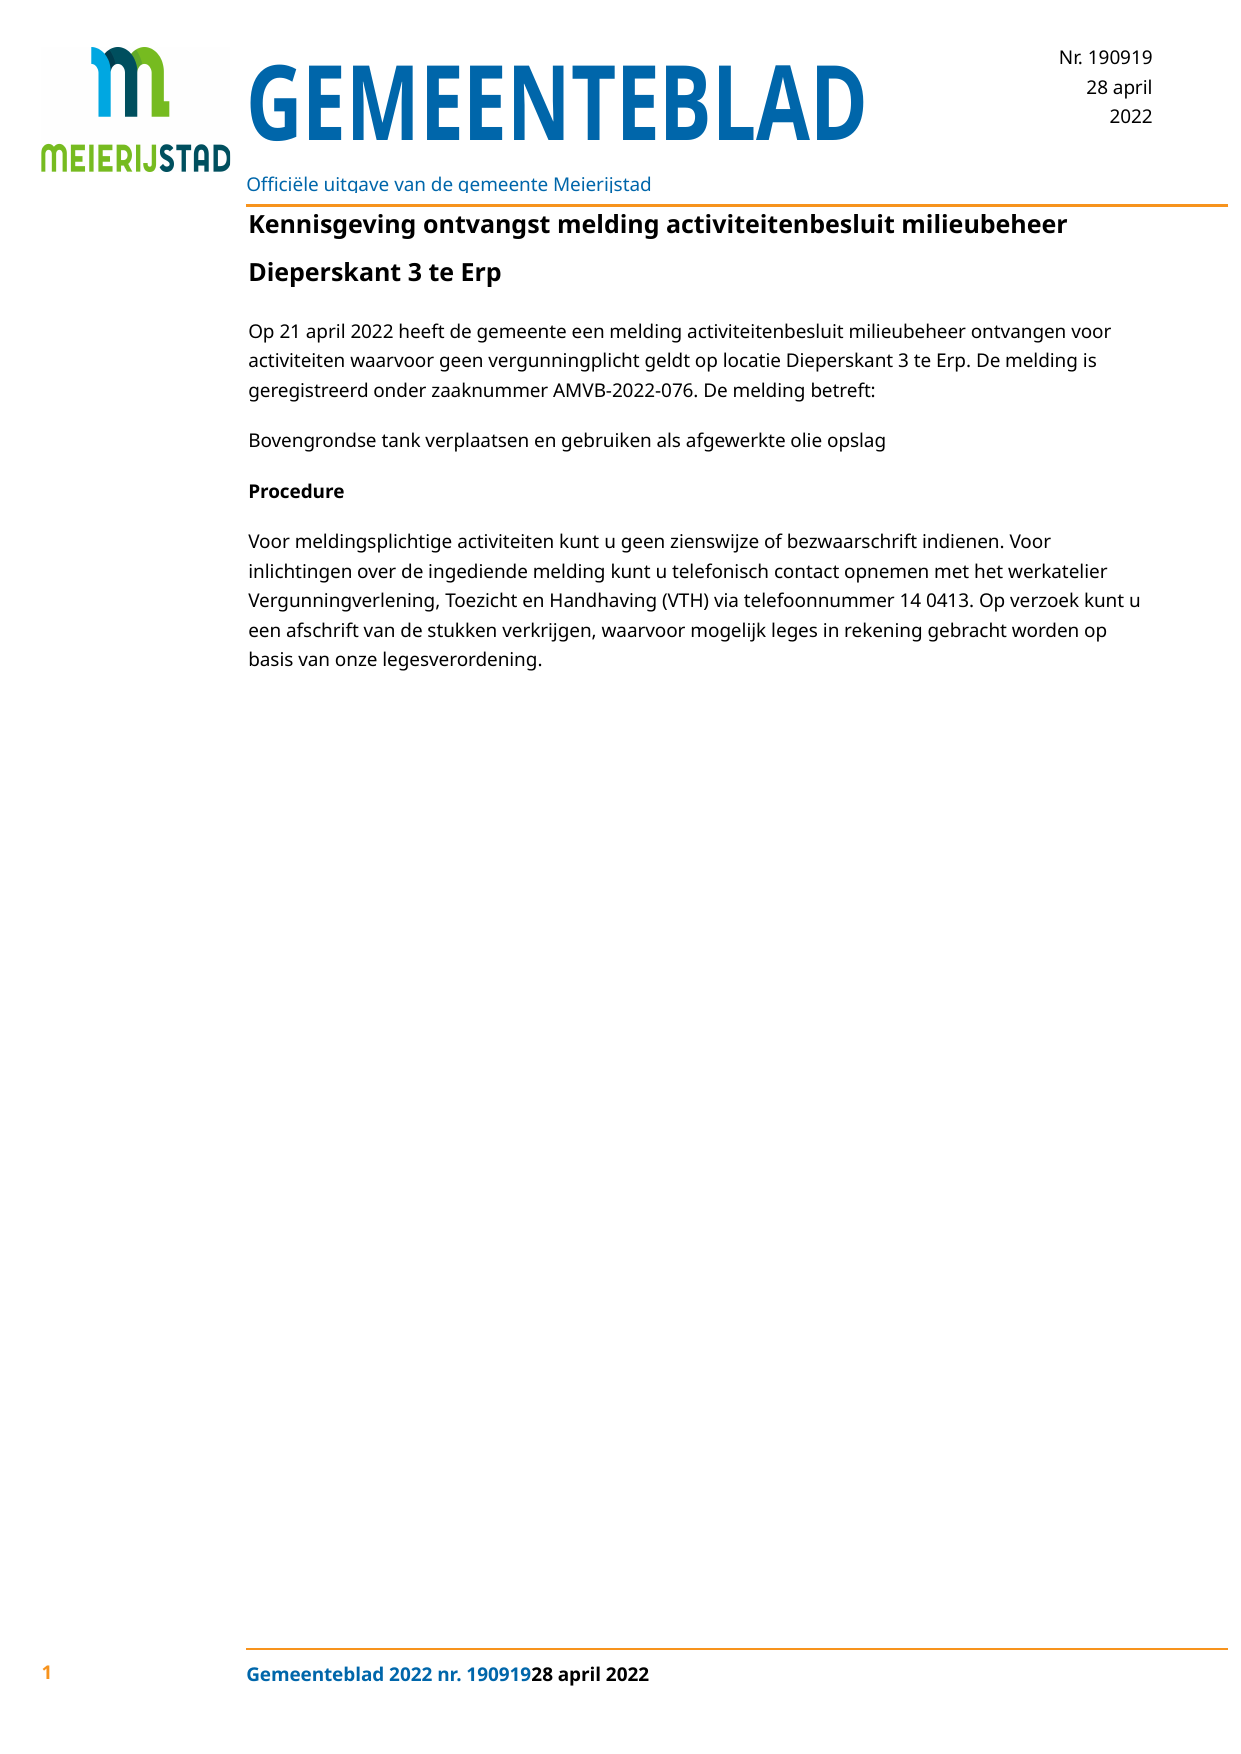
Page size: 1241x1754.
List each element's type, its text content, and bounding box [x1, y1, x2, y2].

text Kennisgeving ontvangst melding activiteitenbesluit milieubeheer Dieperskant 3 te Erp [248, 207, 1152, 288]
picture [41, 47, 231, 172]
text Op 21 april 2022 heeft de gemeente een melding activiteitenbesluit milieubeheer ontvangen voor activiteiten waarvoor geen vergunningplicht geldt op locatie Dieperskant 3 te Erp. De melding is geregistreerd onder zaaknummer AMVB-2022-076. De melding betreft: [248, 318, 1152, 403]
text Voor meldingsplichtige activiteiten kunt u geen zienswijze of bezwaarschrift indienen. Voor inlichtingen over de ingediende melding kunt u telefonisch contact opnemen met het werkatelier Vergunningverlening, Toezicht en Handhaving (VTH) via telefoonnummer 14 0413. Op verzoek kunt u een afschrift van de stukken verkrijgen, waarvoor mogelijk leges in rekening gebracht worden op basis van onze legesverordening. [248, 528, 1152, 672]
text Bovengrondse tank verplaatsen en gebruiken als afgewerkte olie opslag [248, 427, 1152, 453]
text Procedure [248, 478, 1152, 504]
